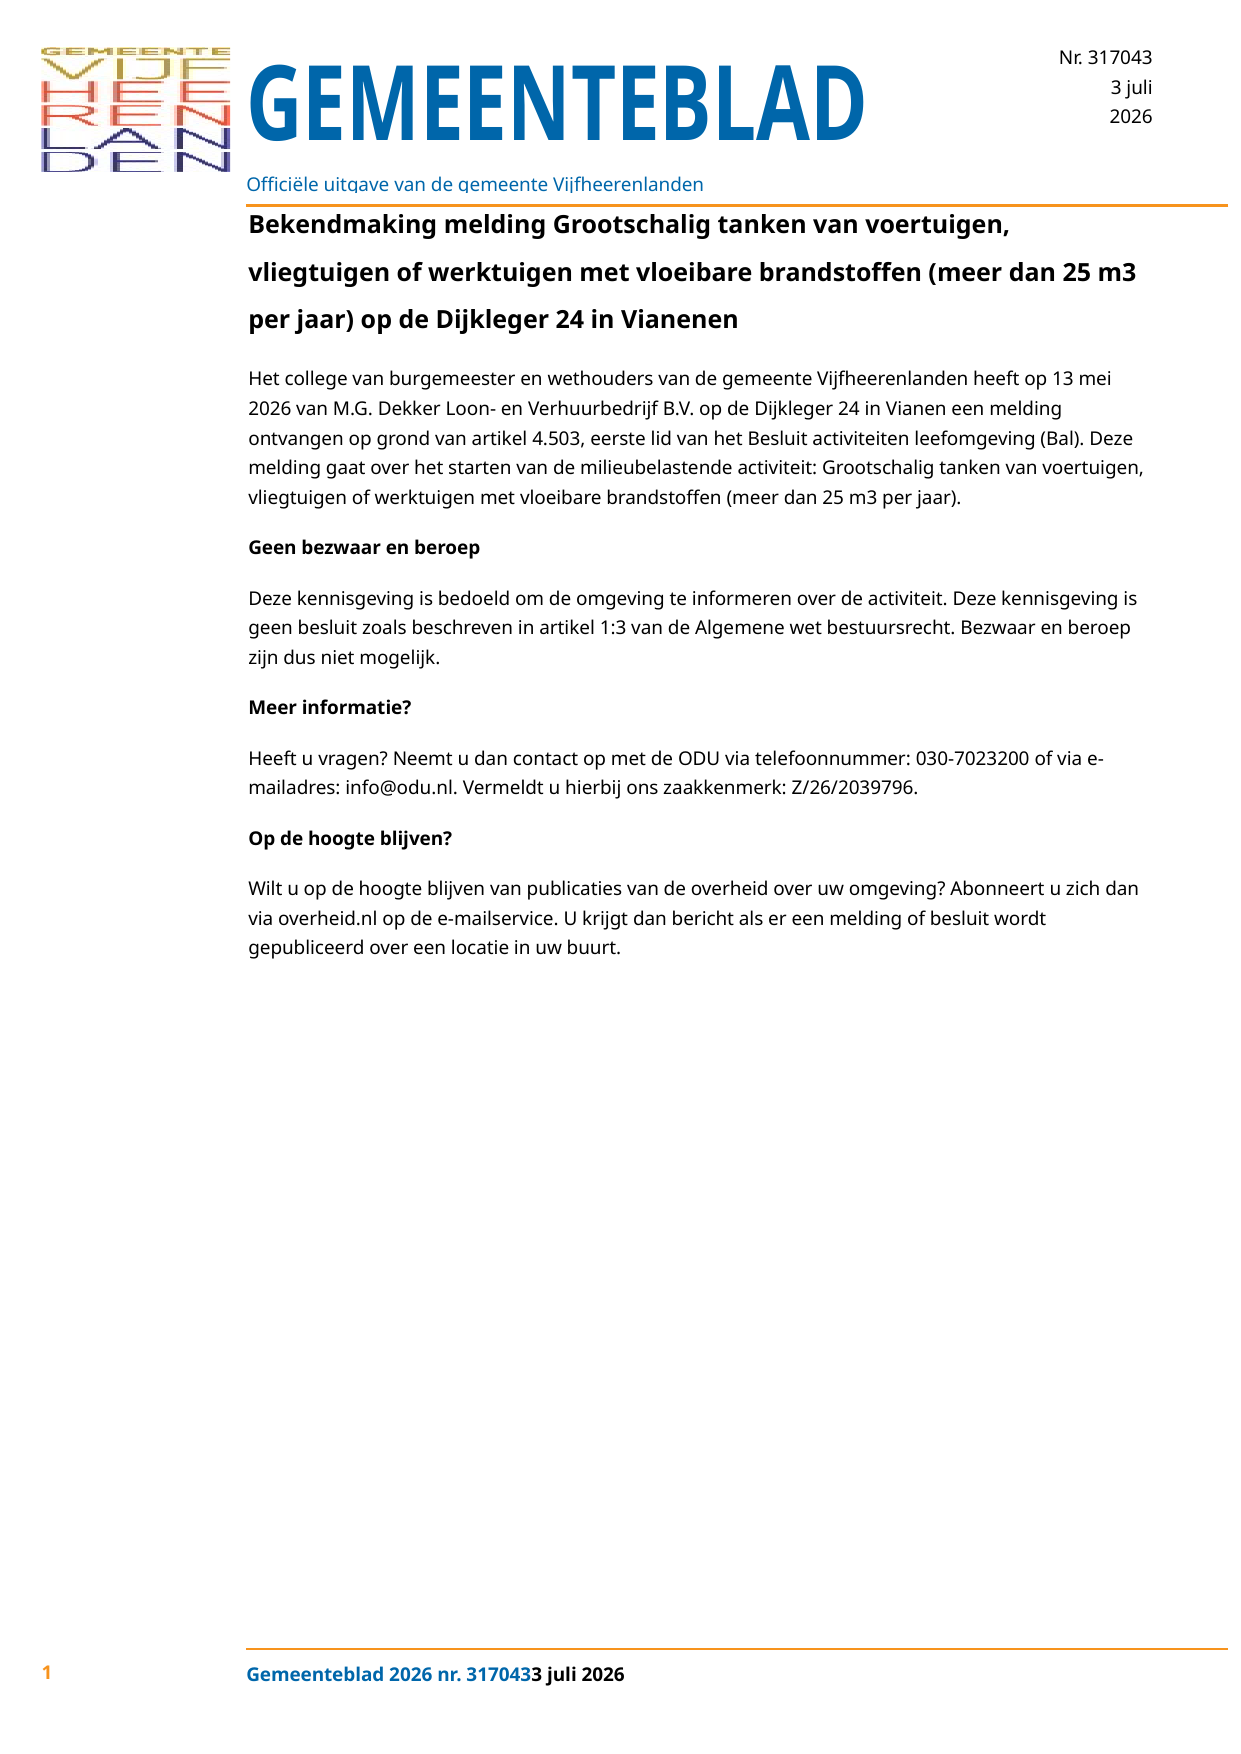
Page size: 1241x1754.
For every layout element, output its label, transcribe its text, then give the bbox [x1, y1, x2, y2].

text Heeft u vragen? Neemt u dan contact op met de ODU via telefoonnummer: 030-7023200 of via e-mailadres: info@odu.nl. Vermeldt u hierbij ons zaakkenmerk: Z/26/2039796. [248, 745, 1152, 800]
text Bekendmaking melding Grootschalig tanken van voertuigen, vliegtuigen of werktuigen met vloeibare brandstoffen (meer dan 25 m3 per jaar) op de Dijkleger 24 in Vianenen [248, 207, 1152, 336]
text Wilt u op de hoogte blijven van publicaties van de overheid over uw omgeving? Abonneert u zich dan via overheid.nl op de e-mailservice. U krijgt dan bericht als er een melding of besluit wordt gepubliceerd over een locatie in uw buurt. [248, 875, 1152, 960]
picture [41, 47, 231, 172]
text Op de hoogte blijven? [248, 825, 1152, 850]
text Het college van burgemeester en wethouders van de gemeente Vijfheerenlanden heeft op 13 mei 2026 van M.G. Dekker Loon- en Verhuurbedrijf B.V. op de Dijkleger 24 in Vianen een melding ontvangen op grond van artikel 4.503, eerste lid van het Besluit activiteiten leefomgeving (Bal). Deze melding gaat over het starten van de milieubelastende activiteit: Grootschalig tanken van voertuigen, vliegtuigen of werktuigen met vloeibare brandstoffen (meer dan 25 m3 per jaar). [248, 366, 1152, 509]
text Meer informatie? [248, 694, 1152, 720]
text Geen bezwaar en beroep [248, 534, 1152, 560]
text Deze kennisgeving is bedoeld om de omgeving te informeren over de activiteit. Deze kennisgeving is geen besluit zoals beschreven in artikel 1:3 van de Algemene wet bestuursrecht. Bezwaar en beroep zijn dus niet mogelijk. [248, 585, 1152, 669]
